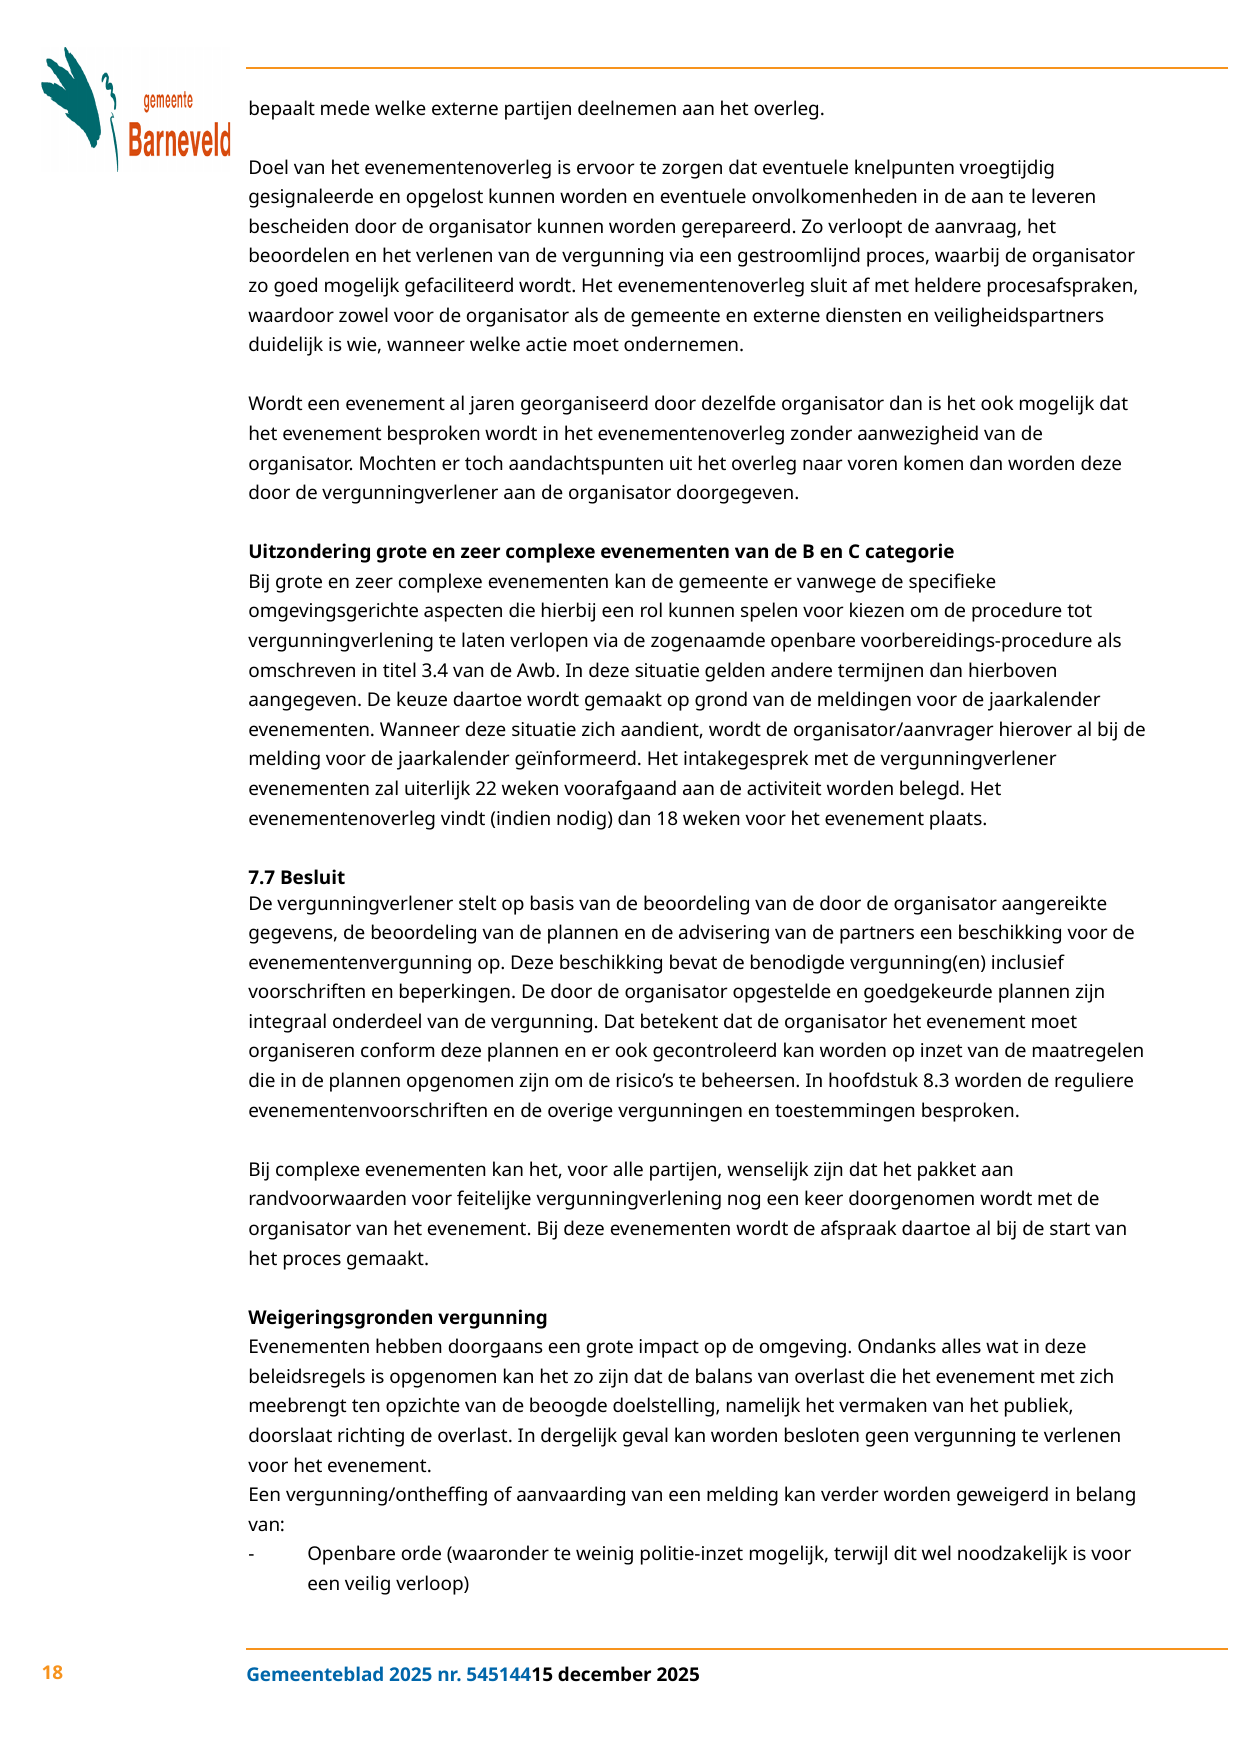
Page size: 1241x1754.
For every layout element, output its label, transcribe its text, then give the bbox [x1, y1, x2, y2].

text De vergunningverlener stelt op basis van de beoordeling van de door de organisator aangereikte gegevens, de beoordeling van de plannen en de advisering van de partners een beschikking voor de evenementenvergunning op. Deze beschikking bevat de benodigde vergunning(en) inclusief voorschriften en beperkingen. De door de organisator opgestelde en goedgekeurde plannen zijn integraal onderdeel van de vergunning. Dat betekent dat de organisator het evenement moet organiseren conform deze plannen en er ook gecontroleerd kan worden op inzet van de maatregelen die in de plannen opgenomen zijn om de risico’s te beheersen. In hoofdstuk 8.3 worden de reguliere evenementenvoorschriften en de overige vergunningen en toestemmingen besproken. [248, 890, 1152, 1122]
text Wordt een evenement al jaren georganiseerd door dezelfde organisator dan is het ook mogelijk dat het evenement besproken wordt in het evenementenoverleg zonder aanwezigheid van de organisator. Mochten er toch aandachtspunten uit het overleg naar voren komen dan worden deze door de vergunningverlener aan de organisator doorgegeven. [248, 391, 1152, 505]
text Bij grote en zeer complexe evenementen kan de gemeente er vanwege de specifieke omgevingsgerichte aspecten die hierbij een rol kunnen spelen voor kiezen om de procedure tot vergunningverlening te laten verlopen via de zogenaamde openbare voorbereidings-procedure als omschreven in titel 3.4 van de Awb. In deze situatie gelden andere termijnen dan hierboven aangegeven. De keuze daartoe wordt gemaakt op grond van de meldingen voor de jaarkalender evenementen. Wanneer deze situatie zich aandient, wordt de organisator/aanvrager hierover al bij de melding voor de jaarkalender geïnformeerd. Het intakegesprek met de vergunningverlener evenementen zal uiterlijk 22 weken voorafgaand aan de activiteit worden belegd. Het evenementenoverleg vindt (indien nodig) dan 18 weken voor het evenement plaats. [248, 568, 1152, 831]
picture [41, 47, 231, 172]
text Doel van het evenementenoverleg is ervoor te zorgen dat eventuele knelpunten vroegtijdig gesignaleerde en opgelost kunnen worden en eventuele onvolkomenheden in de aan te leveren bescheiden door de organisator kunnen worden gerepareerd. Zo verloopt de aanvraag, het beoordelen en het verlenen van de vergunning via een gestroomlijnd proces, waarbij de organisator zo goed mogelijk gefaciliteerd wordt. Het evenementenoverleg sluit af met heldere procesafspraken, waardoor zowel voor de organisator als de gemeente en externe diensten en veiligheidspartners duidelijk is wie, wanneer welke actie moet ondernemen. [248, 154, 1152, 357]
text Een vergunning/ontheffing of aanvaarding van een melding kan verder worden geweigerd in belang van: [248, 1481, 1152, 1537]
text Evenementen hebben doorgaans een grote impact op de omgeving. Ondanks alles wat in deze beleidsregels is opgenomen kan het zo zijn dat de balans van overlast die het evenement met zich meebrengt ten opzichte van de beoogde doelstelling, namelijk het vermaken van het publiek, doorslaat richting de overlast. In dergelijk geval kan worden besloten geen vergunning te verlenen voor het evenement. [248, 1333, 1152, 1477]
text bepaalt mede welke externe partijen deelnemen aan het overleg. [248, 95, 1152, 121]
text Uitzondering grote en zeer complexe evenementen van de B en C categorie [248, 538, 1152, 564]
list Openbare orde (waaronder te weinig politie-inzet mogelijk, terwijl dit wel noodzakelijk is voor een veilig verloop) [248, 1541, 1152, 1596]
text Bij complexe evenementen kan het, voor alle partijen, wenselijk zijn dat het pakket aan randvoorwaarden voor feitelijke vergunningverlening nog een keer doorgenomen wordt met de organisator van het evenement. Bij deze evenementen wordt de afspraak daartoe al bij de start van het proces gemaakt. [248, 1156, 1152, 1270]
text 7.7 Besluit [248, 864, 1152, 890]
text Weigeringsgronden vergunning [248, 1304, 1152, 1329]
